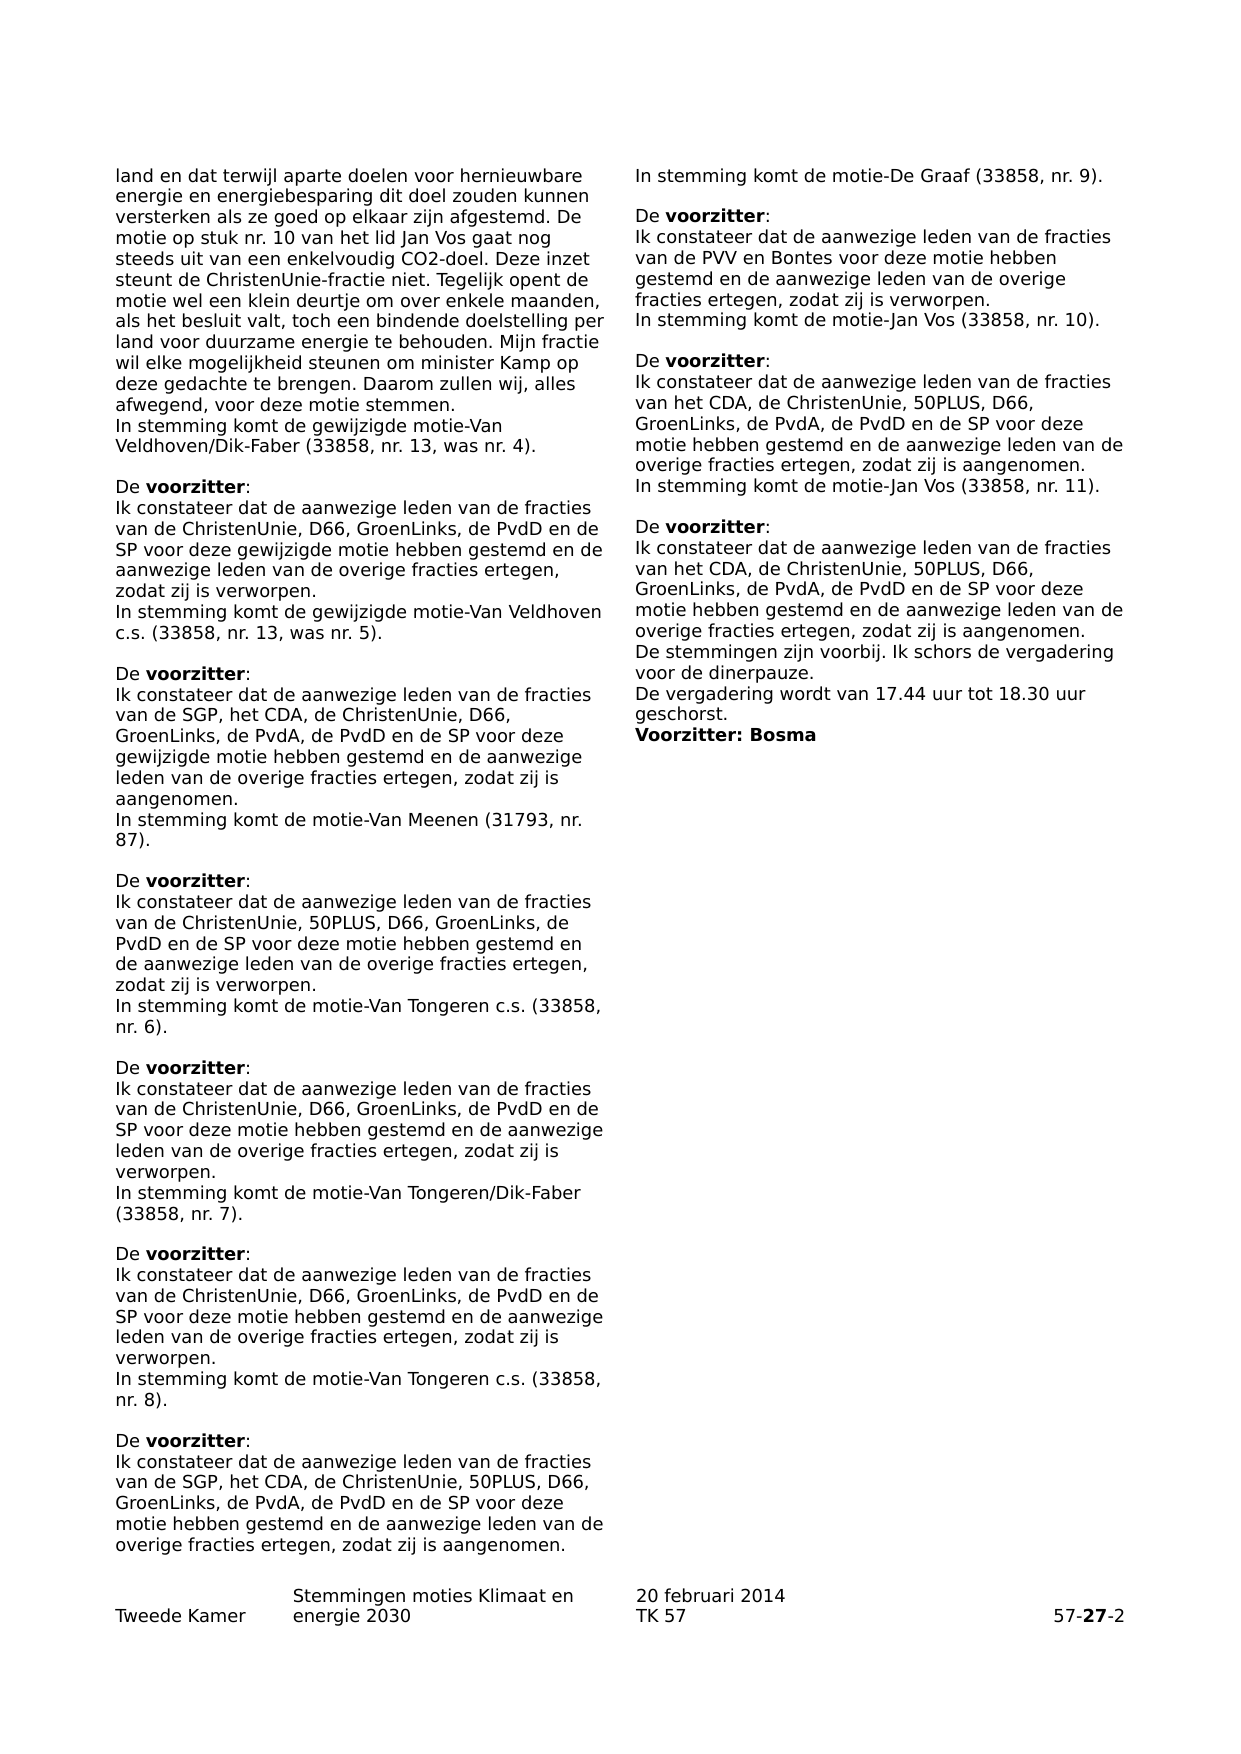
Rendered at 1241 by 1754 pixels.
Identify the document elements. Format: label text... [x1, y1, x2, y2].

text De voorzitter: [115, 1244, 605, 1265]
text De voorzitter: [635, 206, 1125, 227]
text De voorzitter: [115, 1431, 605, 1451]
text Voorzitter: Bosma [635, 725, 1125, 746]
text In stemming komt de motie-Van Tongeren c.s. (33858, nr. 8). [115, 1369, 605, 1411]
text De stemmingen zijn voorbij. Ik schors de vergadering voor de dinerpauze. [635, 642, 1125, 683]
text De vergadering wordt van 17.44 uur tot 18.30 uur geschorst. [635, 683, 1125, 725]
text In stemming komt de gewijzigde motie-Van Veldhoven/Dik-Faber (33858, nr. 13, was nr. 4). [115, 415, 605, 457]
text In stemming komt de motie-Jan Vos (33858, nr. 10). [635, 310, 1125, 331]
text Ik constateer dat de aanwezige leden van de fracties van de ChristenUnie, 50PLUS, D66, GroenLinks, de PvdD en de SP voor deze motie hebben gestemd en de aanwezige leden van de overige fracties ertegen, zodat zij is verworpen. [115, 892, 605, 996]
text De voorzitter: [635, 351, 1125, 372]
text Ik constateer dat de aanwezige leden van de fracties van de ChristenUnie, D66, GroenLinks, de PvdD en de SP voor deze motie hebben gestemd en de aanwezige leden van de overige fracties ertegen, zodat zij is verworpen. [115, 1265, 605, 1369]
text In stemming komt de motie-Van Tongeren/Dik-Faber (33858, nr. 7). [115, 1182, 605, 1224]
text Ik constateer dat de aanwezige leden van de fracties van het CDA, de ChristenUnie, 50PLUS, D66, GroenLinks, de PvdA, de PvdD en de SP voor deze motie hebben gestemd en de aanwezige leden van de overige fracties ertegen, zodat zij is aangenomen. [635, 537, 1125, 642]
text Ik constateer dat de aanwezige leden van de fracties van de ChristenUnie, D66, GroenLinks, de PvdD en de SP voor deze gewijzigde motie hebben gestemd en de aanwezige leden van de overige fracties ertegen, zodat zij is verworpen. [115, 498, 605, 602]
text land en dat terwijl aparte doelen voor hernieuwbare energie en energiebesparing dit doel zouden kunnen versterken als ze goed op elkaar zijn afgestemd. De motie op stuk nr. 10 van het lid Jan Vos gaat nog steeds uit van een enkelvoudig CO2-doel. Deze inzet steunt de ChristenUnie-fractie niet. Tegelijk opent de motie wel een klein deurtje om over enkele maanden, als het besluit valt, toch een bindende doelstelling per land voor duurzame energie te behouden. Mijn fractie wil elke mogelijkheid steunen om minister Kamp op deze gedachte te brengen. Daarom zullen wij, alles afwegend, voor deze motie stemmen. [115, 165, 605, 415]
text Ik constateer dat de aanwezige leden van de fracties van de SGP, het CDA, de ChristenUnie, 50PLUS, D66, GroenLinks, de PvdA, de PvdD en de SP voor deze motie hebben gestemd en de aanwezige leden van de overige fracties ertegen, zodat zij is aangenomen. [115, 1451, 605, 1556]
text De voorzitter: [115, 871, 605, 892]
text Ik constateer dat de aanwezige leden van de fracties van de PVV en Bontes voor deze motie hebben gestemd en de aanwezige leden van de overige fracties ertegen, zodat zij is verworpen. [635, 227, 1125, 310]
text Ik constateer dat de aanwezige leden van de fracties van de SGP, het CDA, de ChristenUnie, D66, GroenLinks, de PvdA, de PvdD en de SP voor deze gewijzigde motie hebben gestemd en de aanwezige leden van de overige fracties ertegen, zodat zij is aangenomen. [115, 684, 605, 809]
text In stemming komt de motie-Van Tongeren c.s. (33858, nr. 6). [115, 996, 605, 1037]
text In stemming komt de motie-Jan Vos (33858, nr. 11). [635, 476, 1125, 497]
text Ik constateer dat de aanwezige leden van de fracties van het CDA, de ChristenUnie, 50PLUS, D66, GroenLinks, de PvdA, de PvdD en de SP voor deze motie hebben gestemd en de aanwezige leden van de overige fracties ertegen, zodat zij is aangenomen. [635, 372, 1125, 476]
text De voorzitter: [115, 663, 605, 684]
text De voorzitter: [115, 477, 605, 498]
text In stemming komt de gewijzigde motie-Van Veldhoven c.s. (33858, nr. 13, was nr. 5). [115, 602, 605, 643]
text In stemming komt de motie-De Graaf (33858, nr. 9). [635, 165, 1125, 186]
text In stemming komt de motie-Van Meenen (31793, nr. 87). [115, 809, 605, 851]
text De voorzitter: [635, 517, 1125, 537]
text Ik constateer dat de aanwezige leden van de fracties van de ChristenUnie, D66, GroenLinks, de PvdD en de SP voor deze motie hebben gestemd en de aanwezige leden van de overige fracties ertegen, zodat zij is verworpen. [115, 1078, 605, 1182]
text De voorzitter: [115, 1057, 605, 1078]
